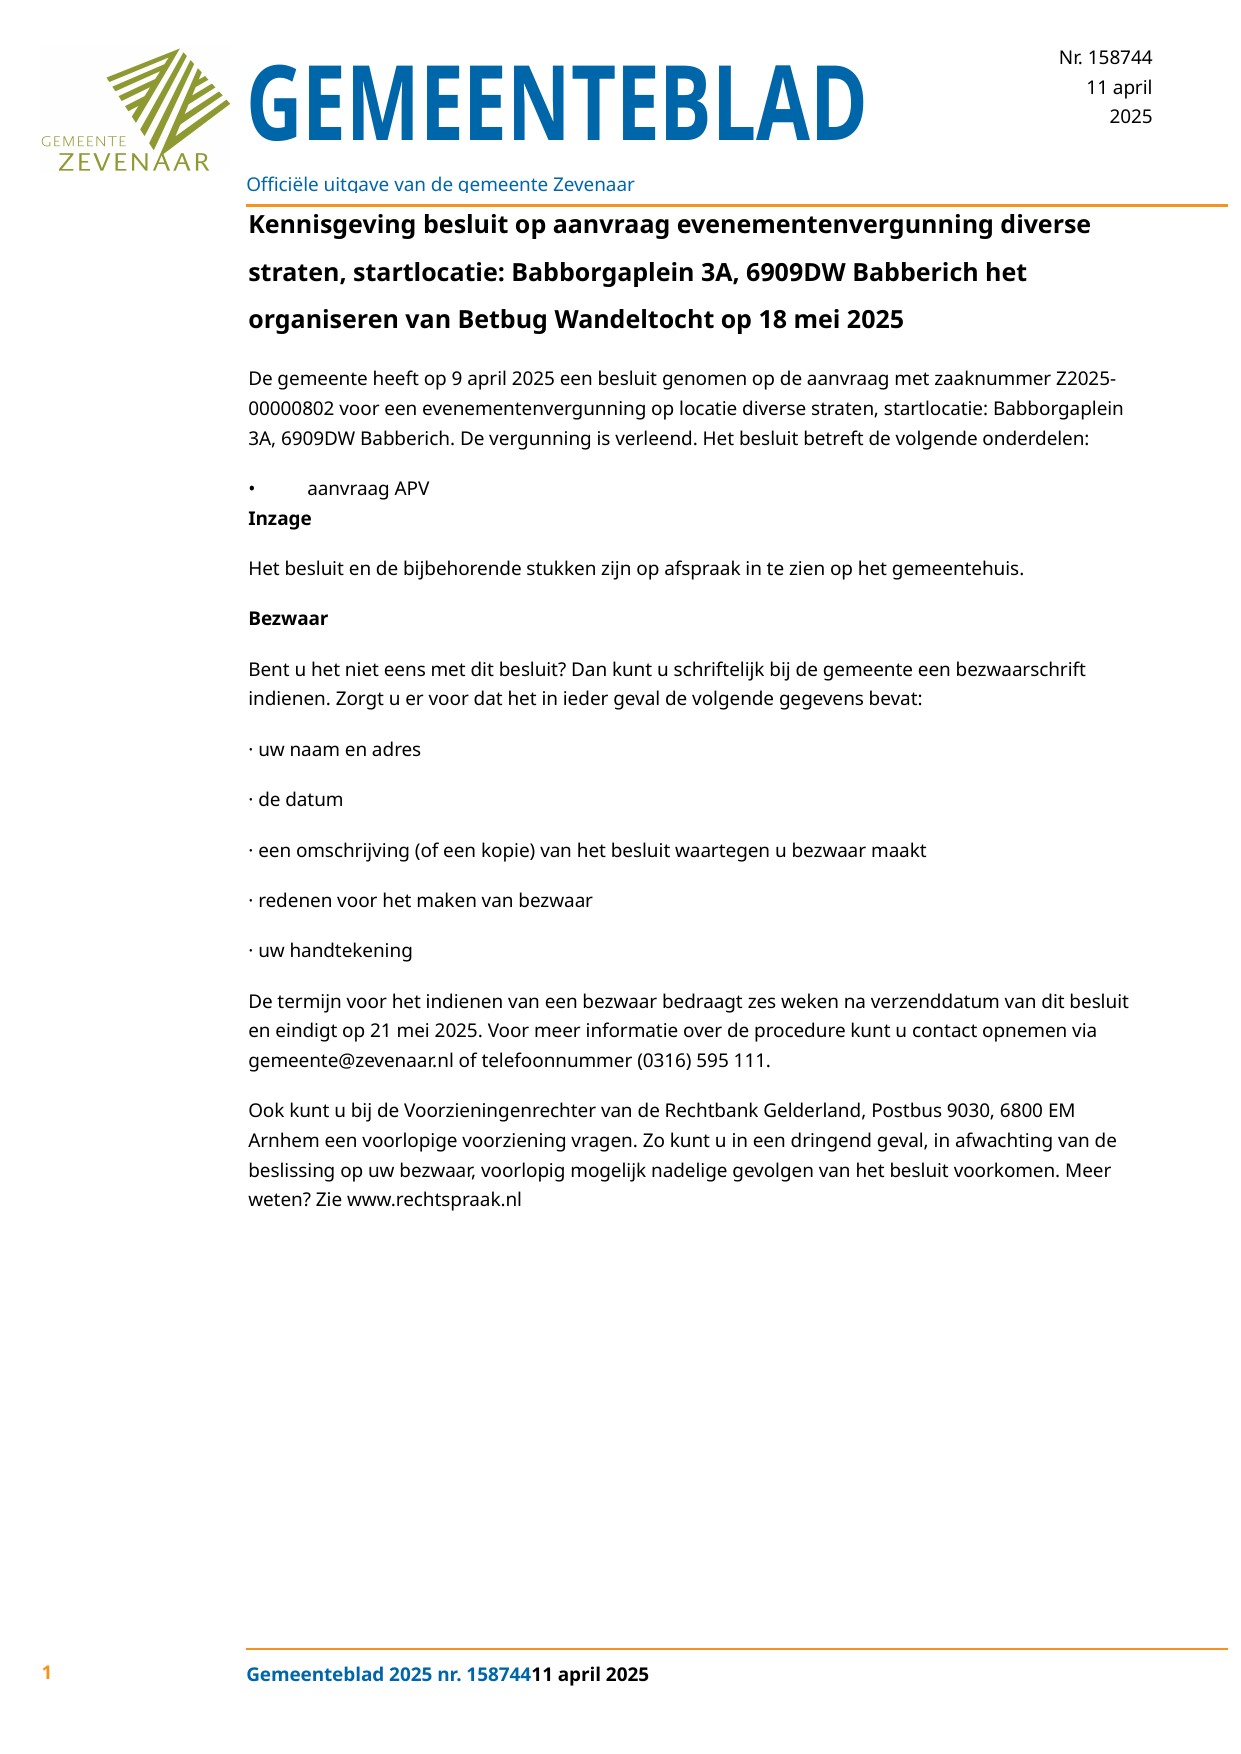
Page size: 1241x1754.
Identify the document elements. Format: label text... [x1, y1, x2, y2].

text Het besluit en de bijbehorende stukken zijn op afspraak in te zien op het gemeentehuis. [248, 555, 1152, 581]
text · de datum [248, 786, 1152, 812]
text · redenen voor het maken van bezwaar [248, 887, 1152, 913]
text Bezwaar [248, 606, 1152, 631]
text Kennisgeving besluit op aanvraag evenementenvergunning diverse straten, startlocatie: Babborgaplein 3A, 6909DW Babberich het organiseren van Betbug Wandeltocht op 18 mei 2025 [248, 207, 1152, 336]
text Ook kunt u bij de Voorzieningenrechter van de Rechtbank Gelderland, Postbus 9030, 6800 EM Arnhem een voorlopige voorziening vragen. Zo kunt u in een dringend geval, in afwachting van de beslissing op uw bezwaar, voorlopig mogelijk nadelige gevolgen van het besluit voorkomen. Meer weten? Zie www.rechtspraak.nl [248, 1098, 1152, 1212]
text De gemeente heeft op 9 april 2025 een besluit genomen op de aanvraag met zaaknummer Z2025-00000802 voor een evenementenvergunning op locatie diverse straten, startlocatie: Babborgaplein 3A, 6909DW Babberich. De vergunning is verleend. Het besluit betreft de volgende onderdelen: [248, 366, 1152, 450]
picture [41, 47, 231, 172]
text Inzage [248, 505, 1152, 530]
text De termijn voor het indienen van een bezwaar bedraagt zes weken na verzenddatum van dit besluit en eindigt op 21 mei 2025. Voor meer informatie over de procedure kunt u contact opnemen via gemeente@zevenaar.nl of telefoonnummer (0316) 595 111. [248, 988, 1152, 1073]
text Bent u het niet eens met dit besluit? Dan kunt u schriftelijk bij de gemeente een bezwaarschrift indienen. Zorgt u er voor dat het in ieder geval de volgende gegevens bevat: [248, 656, 1152, 711]
list aanvraag APV [248, 475, 1152, 501]
text · uw handtekening [248, 938, 1152, 963]
text · een omschrijving (of een kopie) van het besluit waartegen u bezwaar maakt [248, 837, 1152, 862]
text · uw naam en adres [248, 736, 1152, 762]
